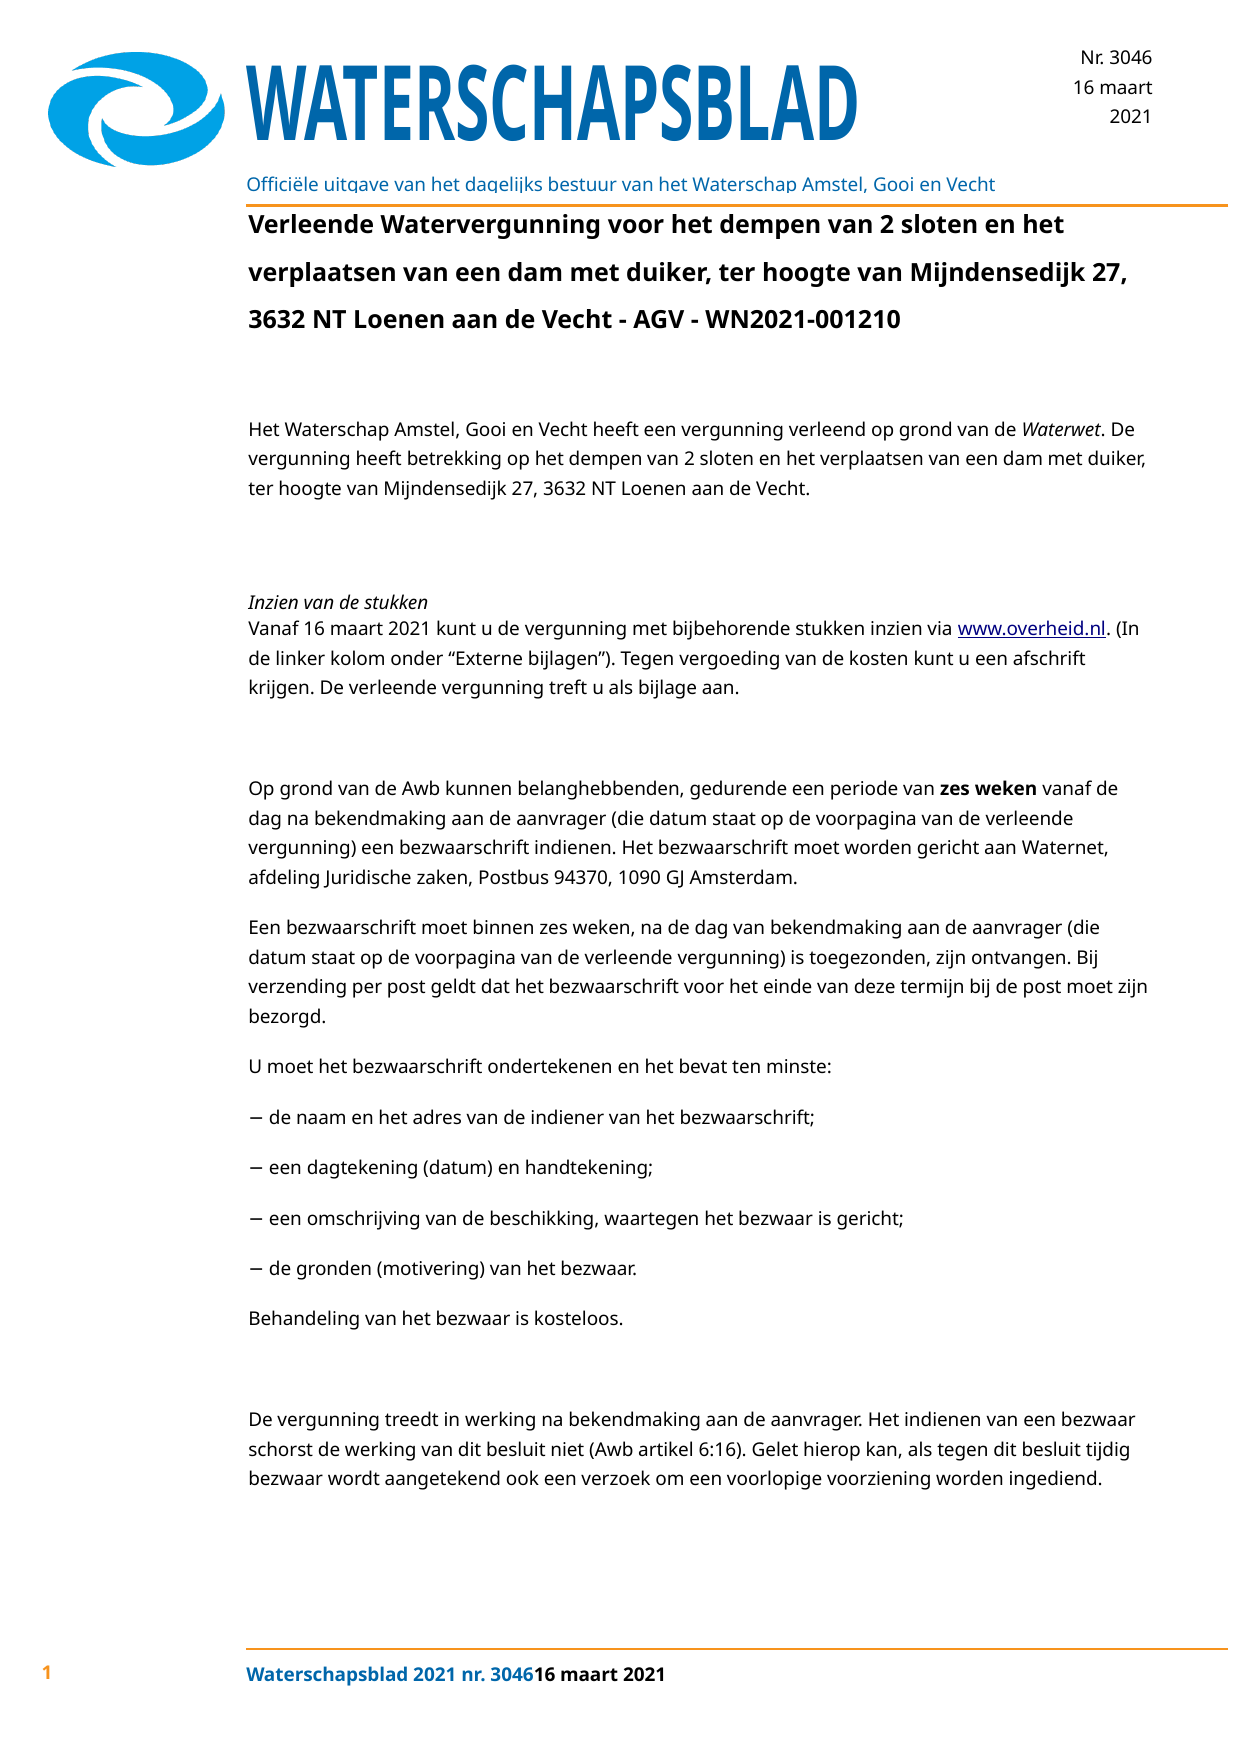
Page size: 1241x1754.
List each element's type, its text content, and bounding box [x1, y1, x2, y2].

text − een dagtekening (datum) en handtekening; [248, 1154, 1152, 1180]
text − een omschrijving van de beschikking, waartegen het bezwaar is gericht; [248, 1205, 1152, 1231]
text Een bezwaarschrift moet binnen zes weken, na de dag van bekendmaking aan de aanvrager (die datum staat op de voorpagina van de verleende vergunning) is toegezonden, zijn ontvangen. Bij verzending per post geldt dat het bezwaarschrift voor het einde van deze termijn bij de post moet zijn bezorgd. [248, 914, 1152, 1029]
text Het Waterschap Amstel, Gooi en Vecht heeft een vergunning verleend op grond van de Waterwet. De vergunning heeft betrekking op het dempen van 2 sloten en het verplaatsen van een dam met duiker, ter hoogte van Mijndensedijk 27, 3632 NT Loenen aan de Vecht. [248, 416, 1152, 501]
text U moet het bezwaarschrift ondertekenen en het bevat ten minste: [248, 1053, 1152, 1079]
text − de naam en het adres van de indiener van het bezwaarschrift; [248, 1104, 1152, 1130]
text Inzien van de stukken [248, 589, 1152, 615]
text De vergunning treedt in werking na bekendmaking aan de aanvrager. Het indienen van een bezwaar schorst de werking van dit besluit niet (Awb artikel 6:16). Gelet hierop kan, als tegen dit besluit tijdig bezwaar wordt aangetekend ook een verzoek om een voorlopige voorziening worden ingediend. [248, 1406, 1152, 1491]
text Op grond van de Awb kunnen belanghebbenden, gedurende een periode van zes weken vanaf de dag na bekendmaking aan de aanvrager (die datum staat op de voorpagina van de verleende vergunning) een bezwaarschrift indienen. Het bezwaarschrift moet worden gericht aan Waternet, afdeling Juridische zaken, Postbus 94370, 1090 GJ Amsterdam. [248, 775, 1152, 890]
text − de gronden (motivering) van het bezwaar. [248, 1255, 1152, 1281]
text Behandeling van het bezwaar is kosteloos. [248, 1306, 1152, 1331]
text Verleende Watervergunning voor het dempen van 2 sloten en het verplaatsen van een dam met duiker, ter hoogte van Mijndensedijk 27, 3632 NT Loenen aan de Vecht - AGV - WN2021-001210 [248, 207, 1152, 336]
text Vanaf 16 maart 2021 kunt u de vergunning met bijbehorende stukken inzien via www.overheid.nl. (In de linker kolom onder “Externe bijlagen”). Tegen vergoeding van de kosten kunt u een afschrift krijgen. De verleende vergunning treft u als bijlage aan. [248, 615, 1152, 700]
picture [41, 47, 231, 172]
